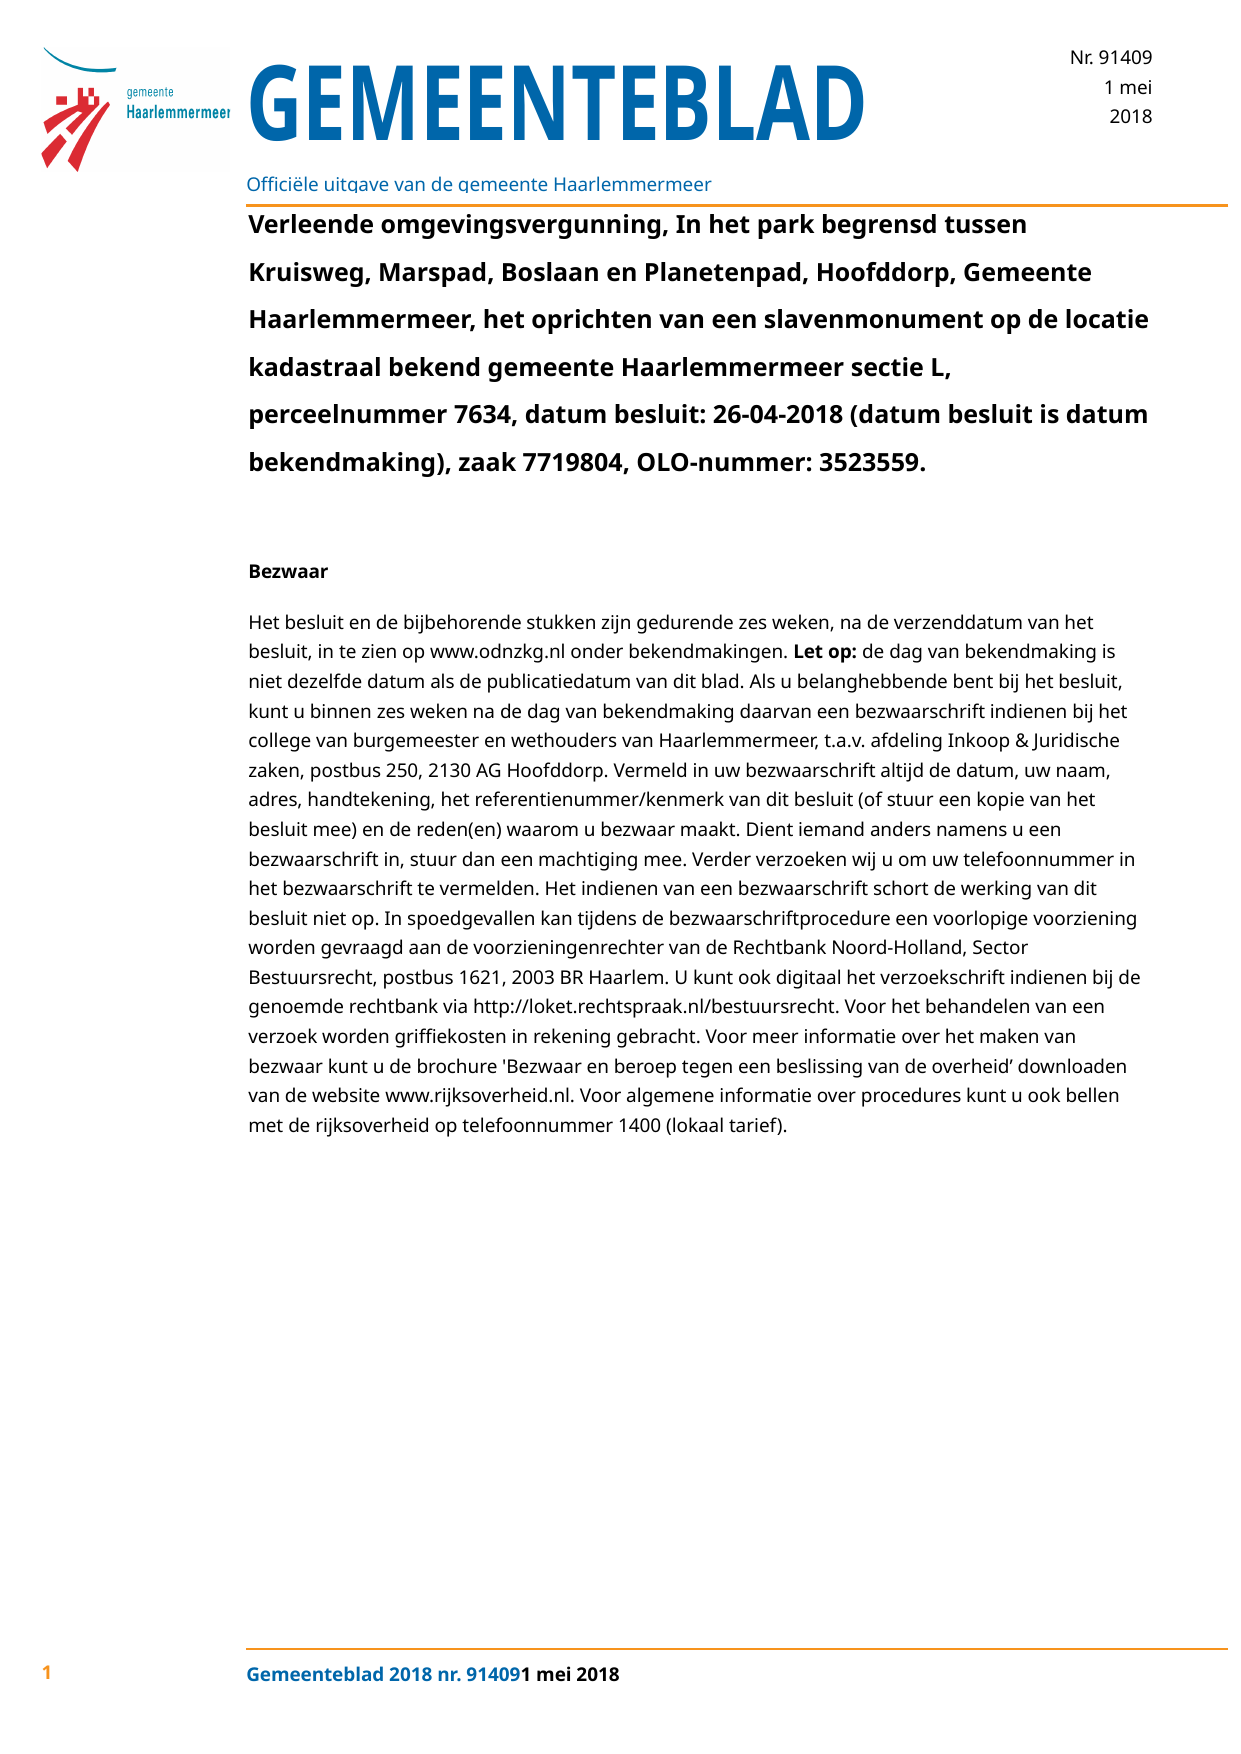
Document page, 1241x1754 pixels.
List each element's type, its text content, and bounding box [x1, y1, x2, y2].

picture [41, 47, 231, 172]
text Verleende omgevingsvergunning, In het park begrensd tussen Kruisweg, Marspad, Boslaan en Planetenpad, Hoofddorp, Gemeente Haarlemmermeer, het oprichten van een slavenmonument op de locatie kadastraal bekend gemeente Haarlemmermeer sectie L, perceelnummer 7634, datum besluit: 26-04-2018 (datum besluit is datum bekendmaking), zaak 7719804, OLO-nummer: 3523559. [248, 207, 1152, 479]
text Het besluit en de bijbehorende stukken zijn gedurende zes weken, na de verzenddatum van het besluit, in te zien op www.odnzkg.nl onder bekendmakingen. Let op: de dag van bekendmaking is niet dezelfde datum als de publicatiedatum van dit blad. Als u belanghebbende bent bij het besluit, kunt u binnen zes weken na de dag van bekendmaking daarvan een bezwaarschrift indienen bij het college van burgemeester en wethouders van Haarlemmermeer, t.a.v. afdeling Inkoop & Juridische zaken, postbus 250, 2130 AG Hoofddorp. Vermeld in uw bezwaarschrift altijd de datum, uw naam, adres, handtekening, het referentienummer/kenmerk van dit besluit (of stuur een kopie van het besluit mee) en de reden(en) waarom u bezwaar maakt. Dient iemand anders namens u een bezwaarschrift in, stuur dan een machtiging mee. Verder verzoeken wij u om uw telefoonnummer in het bezwaarschrift te vermelden. Het indienen van een bezwaarschrift schort de werking van dit besluit niet op. In spoedgevallen kan tijdens de bezwaarschriftprocedure een voorlopige voorziening worden gevraagd aan de voorzieningenrechter van de Rechtbank Noord-Holland, Sector Bestuursrecht, postbus 1621, 2003 BR Haarlem. U kunt ook digitaal het verzoekschrift indienen bij de genoemde rechtbank via http://loket.rechtspraak.nl/bestuursrecht. Voor het behandelen van een verzoek worden griffiekosten in rekening gebracht. Voor meer informatie over het maken van bezwaar kunt u de brochure 'Bezwaar en beroep tegen een beslissing van de overheid’ downloaden van de website www.rijksoverheid.nl. Voor algemene informatie over procedures kunt u ook bellen met de rijksoverheid op telefoonnummer 1400 (lokaal tarief). [248, 609, 1152, 1138]
text Bezwaar [248, 559, 1152, 584]
